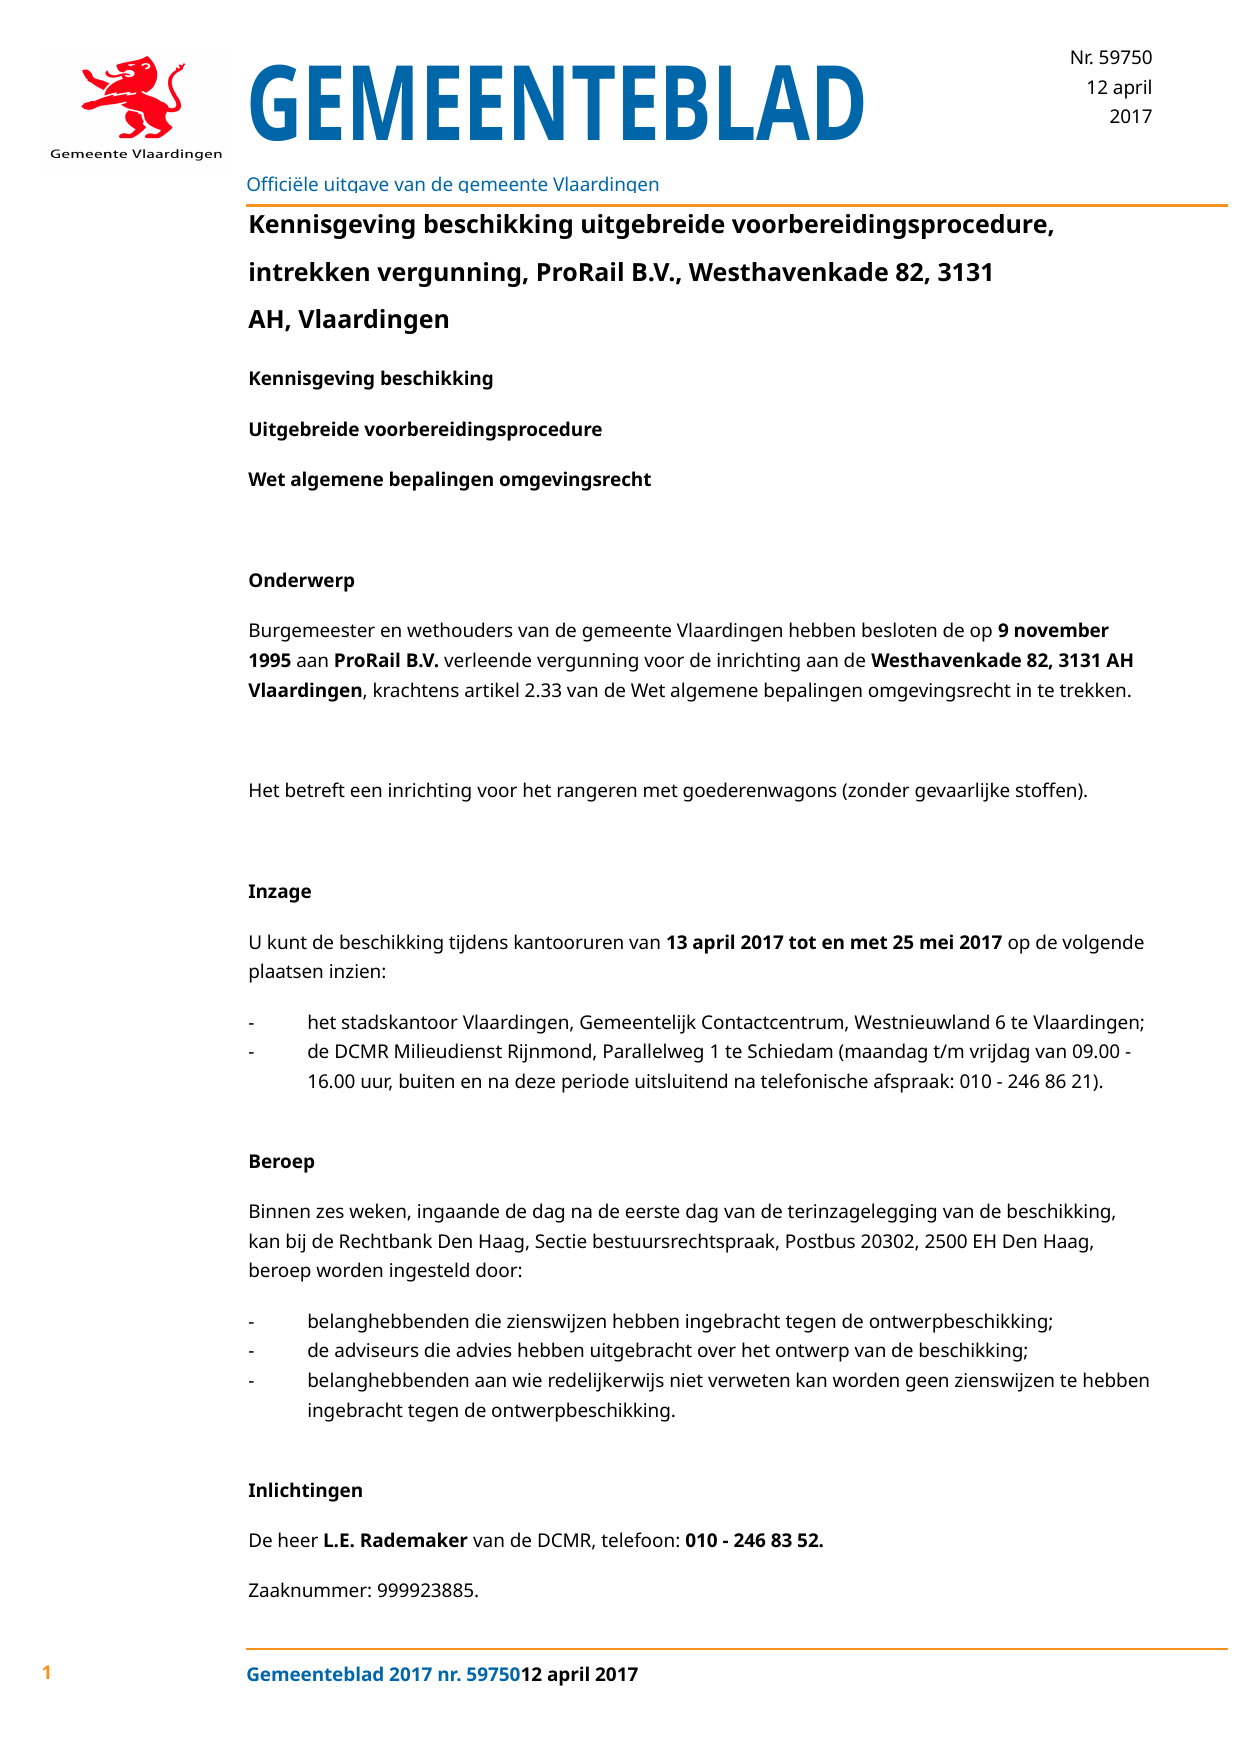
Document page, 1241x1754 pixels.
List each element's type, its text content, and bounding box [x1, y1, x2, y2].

text Burgemeester en wethouders van de gemeente Vlaardingen hebben besloten de op 9 november 1995 aan ProRail B.V. verleende vergunning voor de inrichting aan de Westhavenkade 82, 3131 AH Vlaardingen, krachtens artikel 2.33 van de Wet algemene bepalingen omgevingsrecht in te trekken. [248, 618, 1152, 702]
text Inlichtingen [248, 1477, 1152, 1502]
text Onderwerp [248, 567, 1152, 593]
list de DCMR Milieudienst Rijnmond, Parallelweg 1 te Schiedam (maandag t/m vrijdag van 09.00 - 16.00 uur, buiten en na deze periode uitsluitend na telefonische afspraak: 010 - 246 86 21). [248, 1038, 1152, 1094]
text Inzage [248, 878, 1152, 904]
list het stadskantoor Vlaardingen, Gemeentelijk Contactcentrum, Westnieuwland 6 te Vlaardingen; [248, 1009, 1152, 1034]
picture [41, 47, 231, 172]
text Het betreft een inrichting voor het rangeren met goederenwagons (zonder gevaarlijke stoffen). [248, 778, 1152, 803]
text De heer L.E. Rademaker van de DCMR, telefoon: 010 - 246 83 52. [248, 1527, 1152, 1553]
text U kunt de beschikking tijdens kantooruren van 13 april 2017 tot en met 25 mei 2017 op de volgende plaatsen inzien: [248, 929, 1152, 984]
list de adviseurs die advies hebben uitgebracht over het ontwerp van de beschikking; [248, 1338, 1152, 1363]
text Binnen zes weken, ingaande de dag na de eerste dag van de terinzagelegging van de beschikking, kan bij de Rechtbank Den Haag, Sectie bestuursrechtspraak, Postbus 20302, 2500 EH Den Haag, beroep worden ingesteld door: [248, 1198, 1152, 1283]
text Beroep [248, 1148, 1152, 1174]
text Uitgebreide voorbereidingsprocedure [248, 416, 1152, 442]
list belanghebbenden die zienswijzen hebben ingebracht tegen de ontwerpbeschikking; [248, 1308, 1152, 1334]
list belanghebbenden aan wie redelijkerwijs niet verweten kan worden geen zienswijzen te hebben ingebracht tegen de ontwerpbeschikking. [248, 1367, 1152, 1422]
text Zaaknummer: 999923885. [248, 1578, 1152, 1603]
text Wet algemene bepalingen omgevingsrecht [248, 466, 1152, 492]
text Kennisgeving beschikking uitgebreide voorbereidingsprocedure, intrekken vergunning, ProRail B.V., Westhavenkade 82, 3131 AH, Vlaardingen [248, 207, 1152, 336]
text Kennisgeving beschikking [248, 366, 1152, 391]
